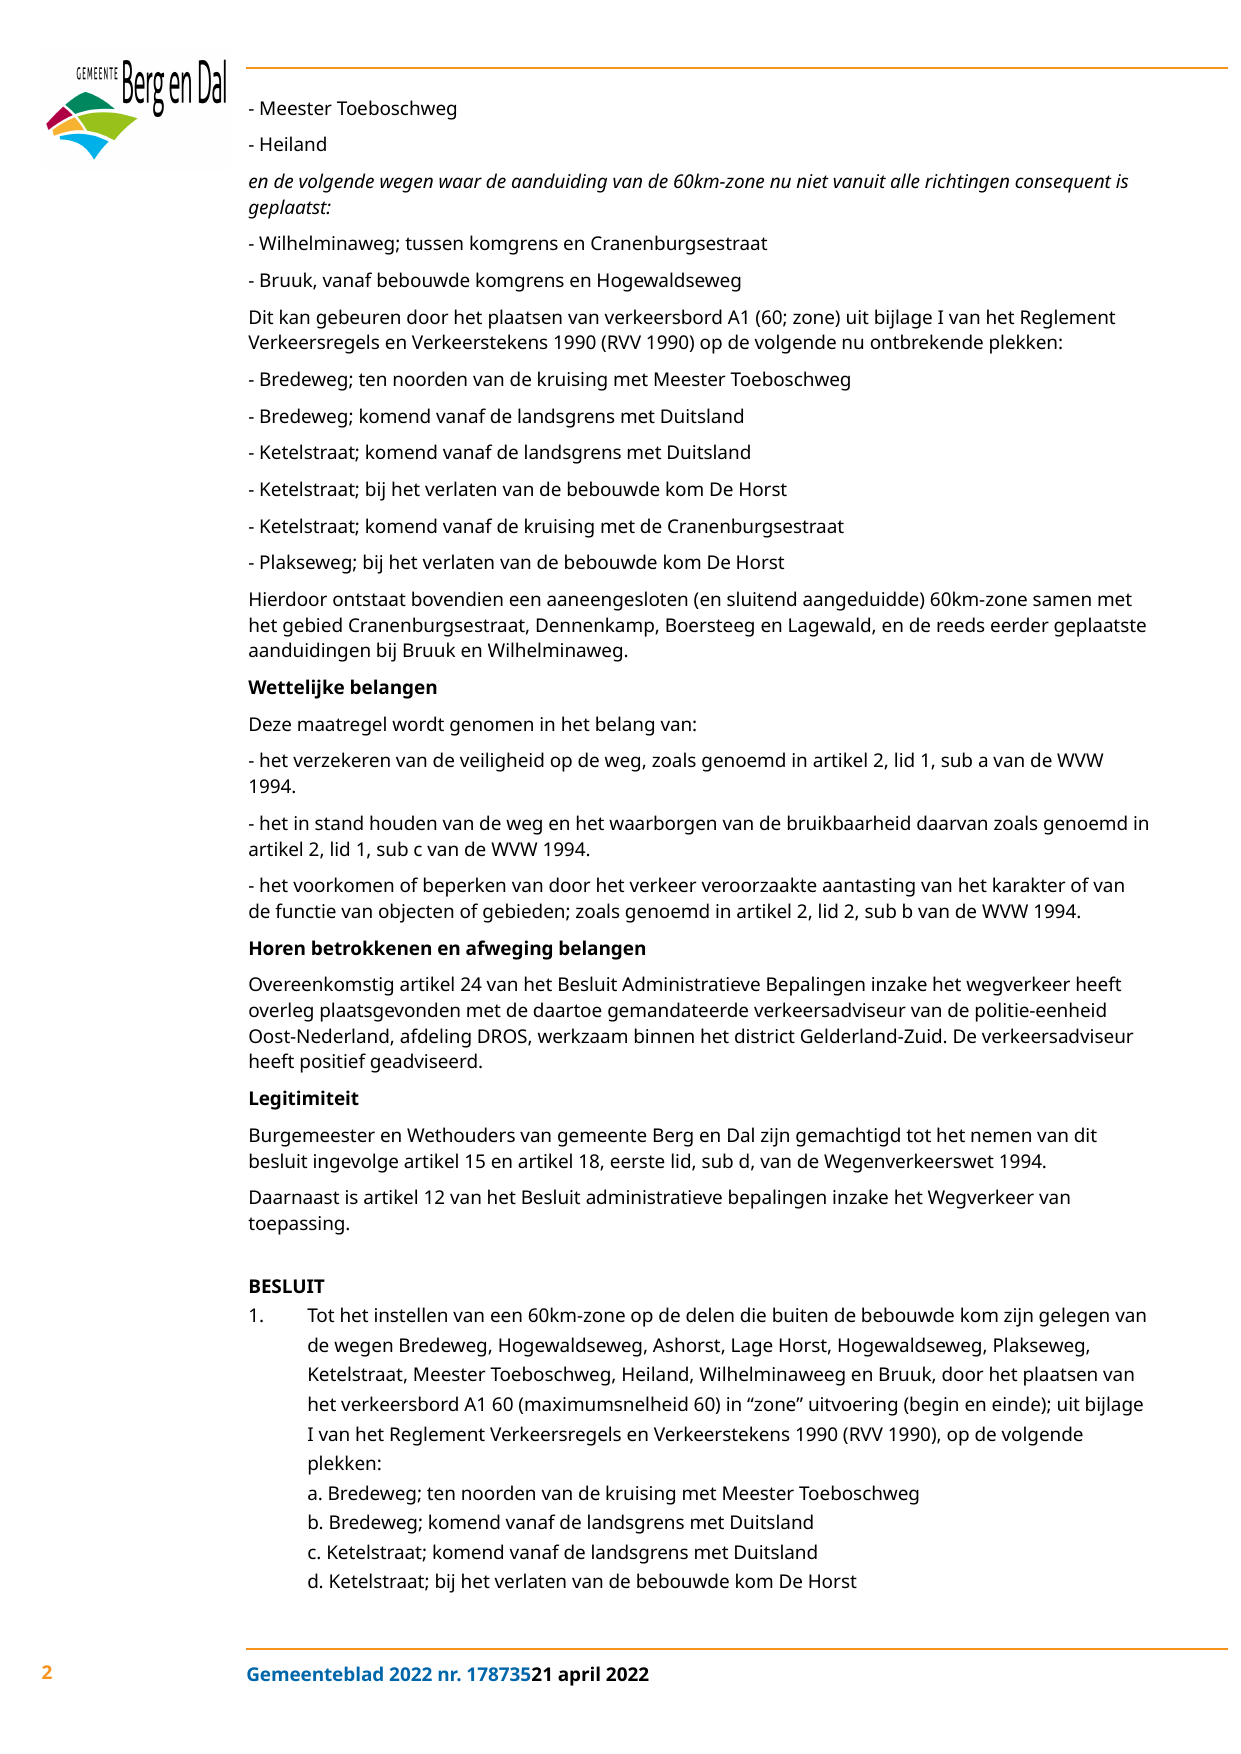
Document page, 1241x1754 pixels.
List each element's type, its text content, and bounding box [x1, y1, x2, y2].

text en de volgende wegen waar de aanduiding van de 60km-zone nu niet vanuit alle richtingen consequent is geplaatst: [248, 168, 1152, 219]
text Horen betrokkenen en afweging belangen [248, 935, 1152, 961]
text Wettelijke belangen [248, 674, 1152, 700]
text - Meester Toeboschweg [248, 95, 1152, 121]
text Hierdoor ontstaat bovendien een aaneengesloten (en sluitend aangeduidde) 60km-zone samen met het gebied Cranenburgsestraat, Dennenkamp, Boersteeg en Lagewald, en de reeds eerder geplaatste aanduidingen bij Bruuk en Wilhelminaweg. [248, 586, 1152, 663]
text Dit kan gebeuren door het plaatsen van verkeersbord A1 (60; zone) uit bijlage I van het Reglement Verkeersregels en Verkeerstekens 1990 (RVV 1990) op de volgende nu ontbrekende plekken: [248, 304, 1152, 355]
text - Wilhelminaweg; tussen komgrens en Cranenburgsestraat [248, 231, 1152, 256]
text - Plakseweg; bij het verlaten van de bebouwde kom De Horst [248, 549, 1152, 575]
picture [41, 47, 231, 172]
text Legitimiteit [248, 1085, 1152, 1111]
list c. Ketelstraat; komend vanaf de landsgrens met Duitsland [248, 1539, 1152, 1565]
text Burgemeester en Wethouders van gemeente Berg en Dal zijn gemachtigd tot het nemen van dit besluit ingevolge artikel 15 en artikel 18, eerste lid, sub d, van de Wegenverkeerswet 1994. [248, 1122, 1152, 1173]
list b. Bredeweg; komend vanaf de landsgrens met Duitsland [248, 1509, 1152, 1535]
text - Heiland [248, 131, 1152, 157]
list d. Ketelstraat; bij het verlaten van de bebouwde kom De Horst [248, 1569, 1152, 1594]
text - het voorkomen of beperken van door het verkeer veroorzaakte aantasting van het karakter of van de functie van objecten of gebieden; zoals genoemd in artikel 2, lid 2, sub b van de WVW 1994. [248, 872, 1152, 924]
text - het verzekeren van de veiligheid op de weg, zoals genoemd in artikel 2, lid 1, sub a van de WVW 1994. [248, 748, 1152, 799]
text - Ketelstraat; komend vanaf de kruising met de Cranenburgsestraat [248, 513, 1152, 539]
text - Ketelstraat; komend vanaf de landsgrens met Duitsland [248, 439, 1152, 465]
text BESLUIT [248, 1273, 1152, 1299]
list a. Bredeweg; ten noorden van de kruising met Meester Toeboschweg [248, 1480, 1152, 1506]
text Overeenkomstig artikel 24 van het Besluit Administratieve Bepalingen inzake het wegverkeer heeft overleg plaatsgevonden met de daartoe gemandateerde verkeersadviseur van de politie-eenheid Oost-Nederland, afdeling DROS, werkzaam binnen het district Gelderland-Zuid. De verkeersadviseur heeft positief geadviseerd. [248, 972, 1152, 1074]
text - Ketelstraat; bij het verlaten van de bebouwde kom De Horst [248, 476, 1152, 502]
text Deze maatregel wordt genomen in het belang van: [248, 711, 1152, 737]
text - het in stand houden van de weg en het waarborgen van de bruikbaarheid daarvan zoals genoemd in artikel 2, lid 1, sub c van de WVW 1994. [248, 810, 1152, 862]
list Tot het instellen van een 60km-zone op de delen die buiten de bebouwde kom zijn gelegen van de wegen Bredeweg, Hogewaldseweg, Ashorst, Lage Horst, Hogewaldseweg, Plakseweg, Ketelstraat, Meester Toeboschweg, Heiland, Wilhelminaweeg en Bruuk, door het plaatsen van het verkeersbord A1 60 (maximumsnelheid 60) in “zone” uitvoering (begin en einde); uit bijlage I van het Reglement Verkeersregels en Verkeerstekens 1990 (RVV 1990), op de volgende plekken: [248, 1302, 1152, 1476]
text - Bredeweg; ten noorden van de kruising met Meester Toeboschweg [248, 366, 1152, 392]
text - Bruuk, vanaf bebouwde komgrens en Hogewaldseweg [248, 267, 1152, 293]
text Daarnaast is artikel 12 van het Besluit administratieve bepalingen inzake het Wegverkeer van toepassing. [248, 1184, 1152, 1236]
text - Bredeweg; komend vanaf de landsgrens met Duitsland [248, 403, 1152, 429]
